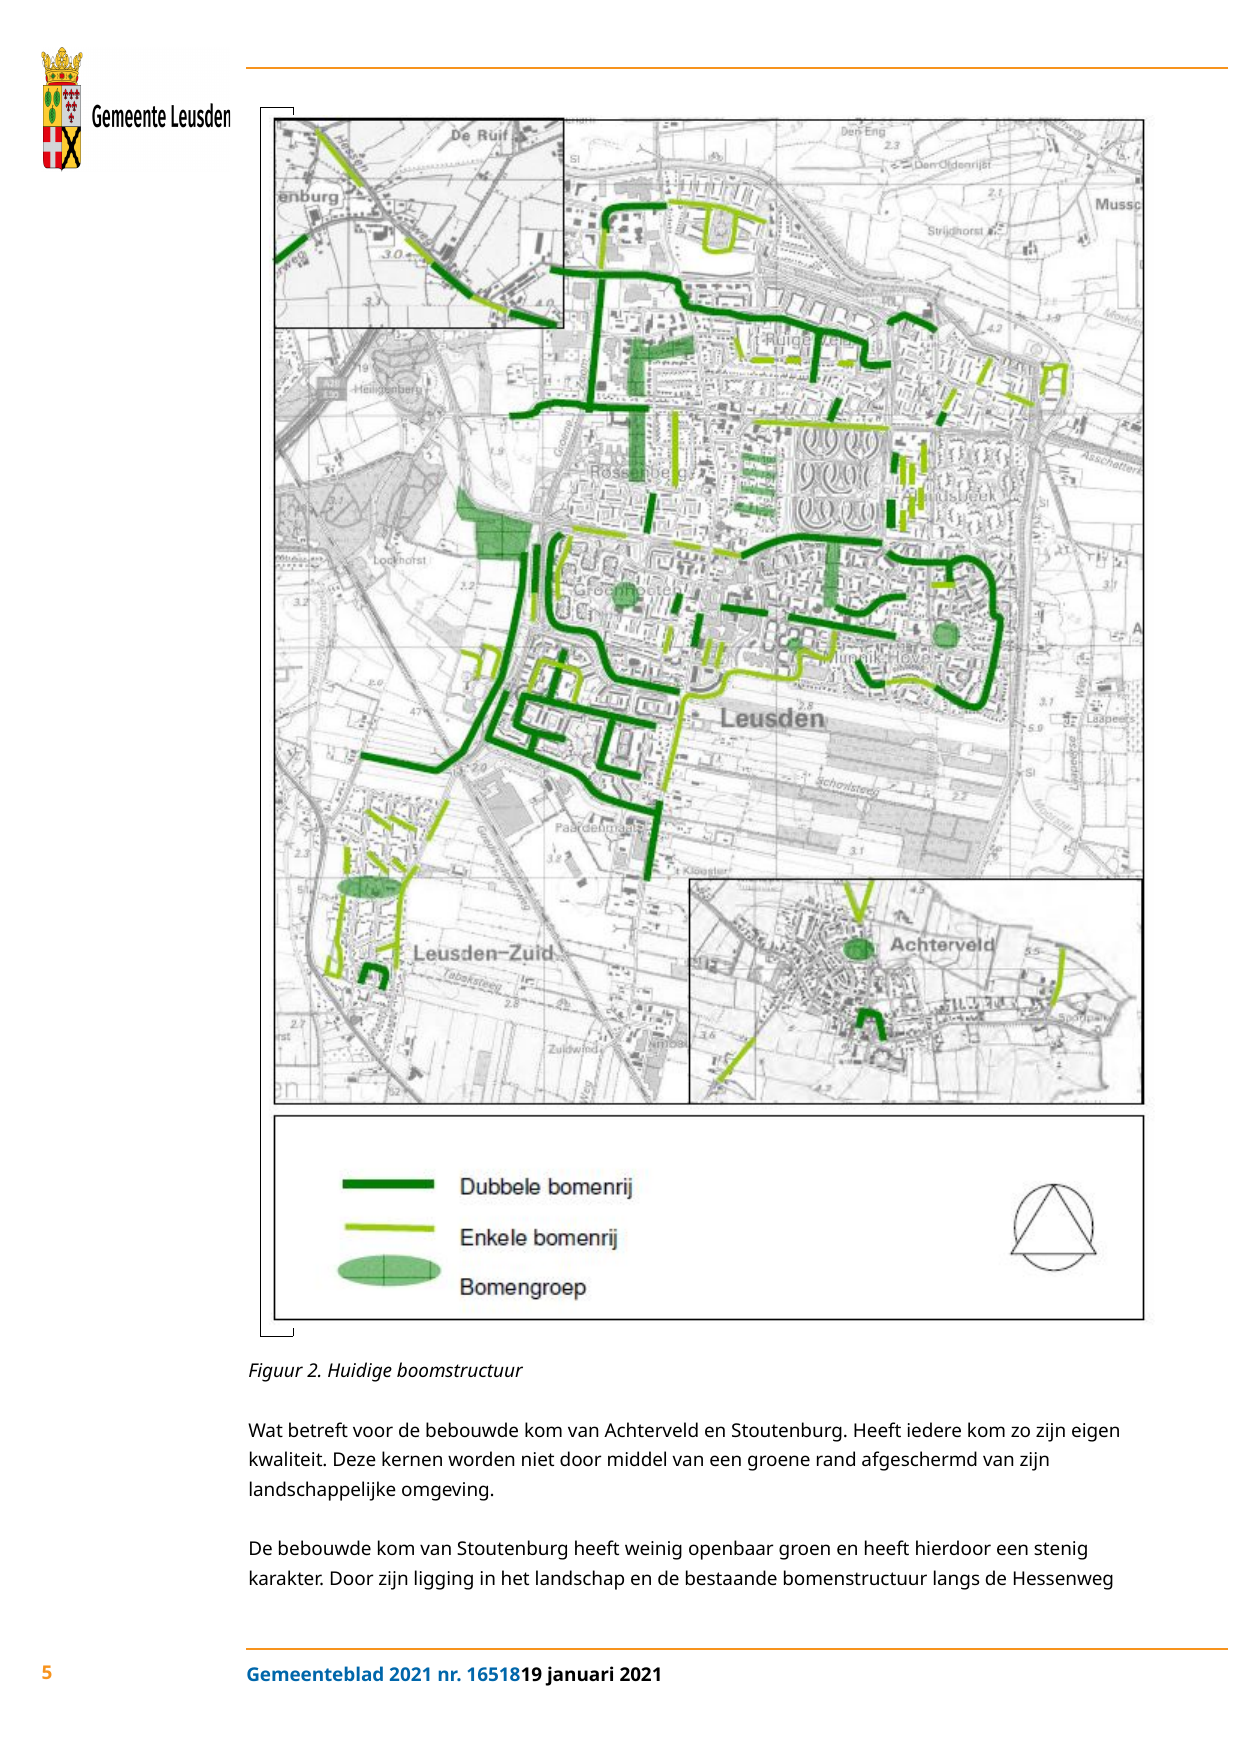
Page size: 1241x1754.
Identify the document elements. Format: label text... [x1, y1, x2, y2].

picture [268, 115, 1155, 1328]
text De bebouwde kom van Stoutenburg heeft weinig openbaar groen en heeft hierdoor een stenig karakter. Door zijn ligging in het landschap en de bestaande bomenstructuur langs de Hessenweg [248, 1535, 1152, 1591]
picture [41, 47, 231, 172]
text Figuur 2. Huidige boomstructuur [248, 1358, 1152, 1383]
text Wat betreft voor de bebouwde kom van Achterveld en Stoutenburg. Heeft iedere kom zo zijn eigen kwaliteit. Deze kernen worden niet door middel van een groene rand afgeschermd van zijn landschappelijke omgeving. [248, 1417, 1152, 1502]
